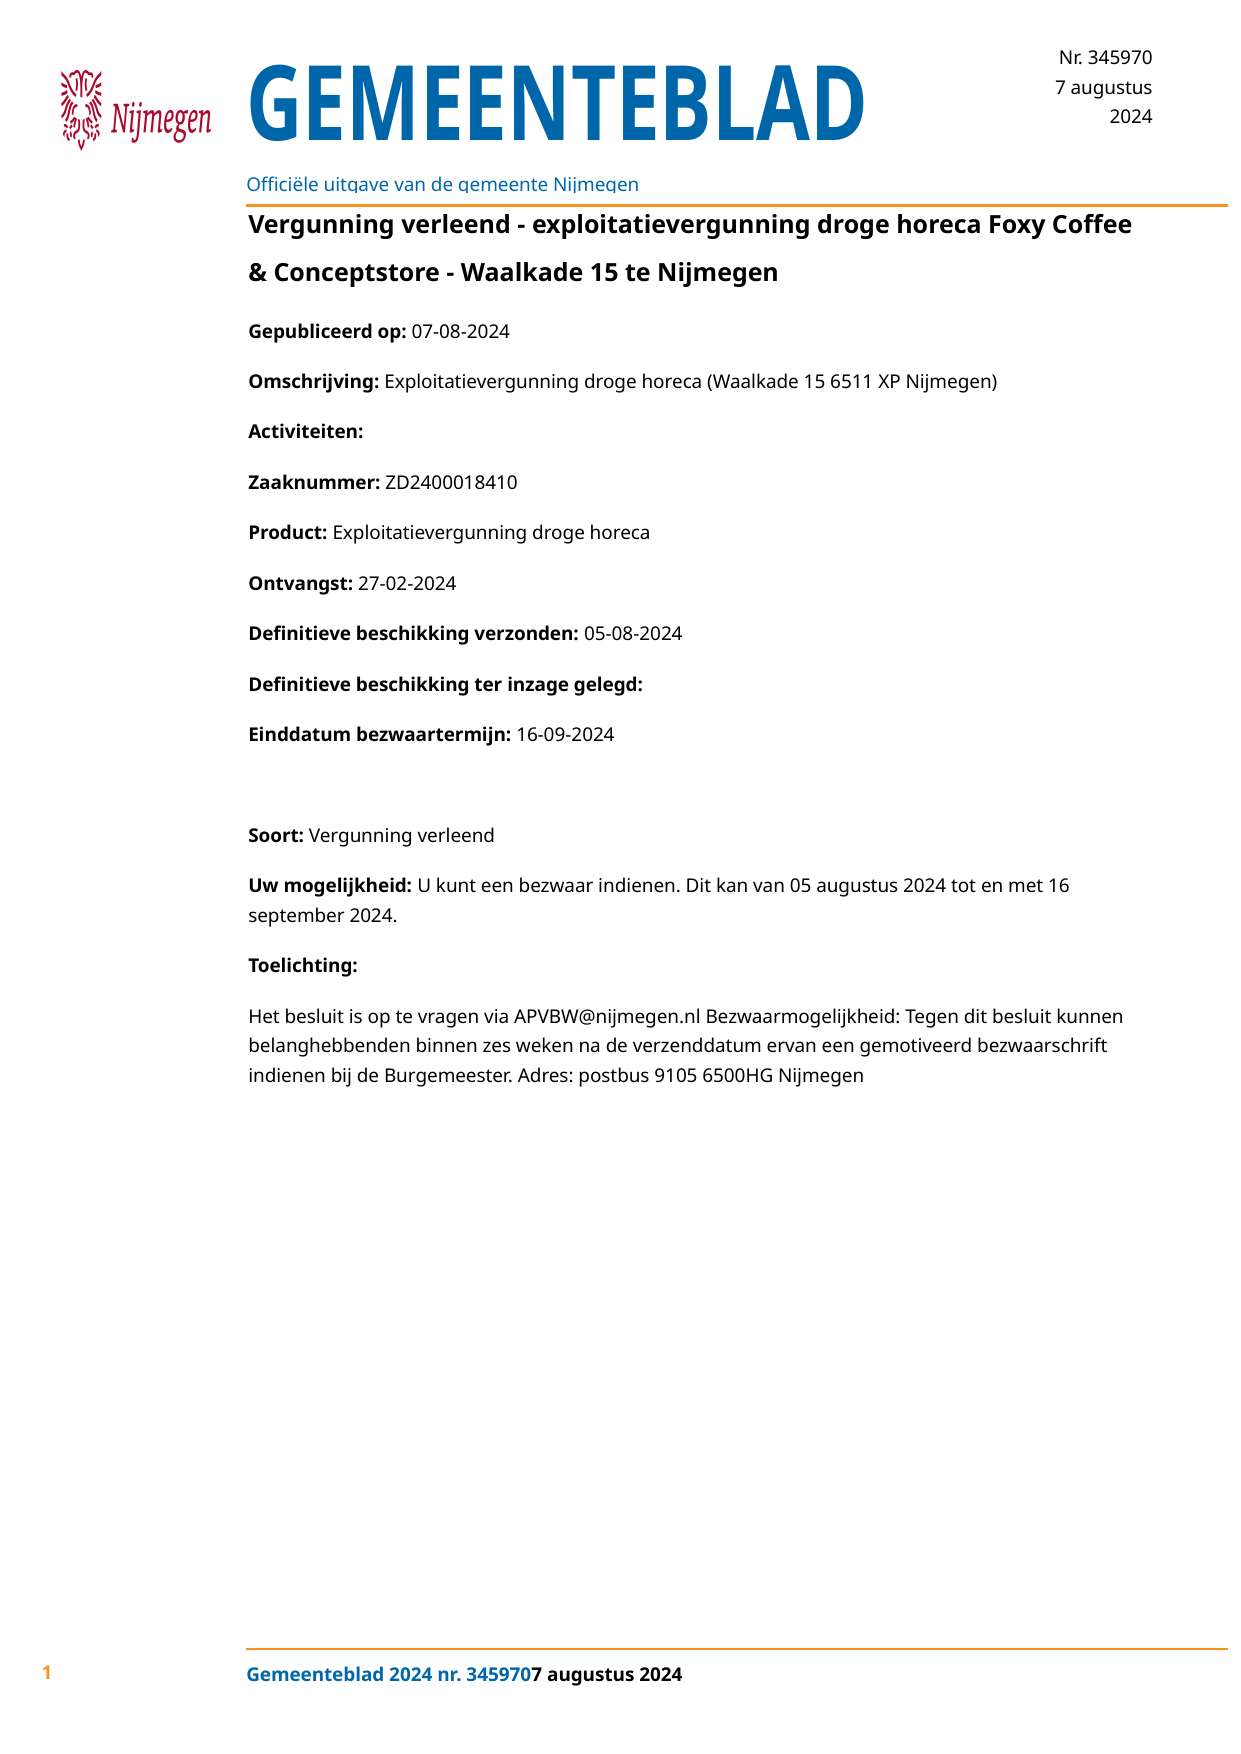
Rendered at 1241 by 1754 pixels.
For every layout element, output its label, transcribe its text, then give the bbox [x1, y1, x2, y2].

text Omschrijving: Exploitatievergunning droge horeca (Waalkade 15 6511 XP Nijmegen) [248, 368, 1152, 394]
text Het besluit is op te vragen via APVBW@nijmegen.nl Bezwaarmogelijkheid: Tegen dit besluit kunnen belanghebbenden binnen zes weken na de verzenddatum ervan een gemotiveerd bezwaarschrift indienen bij de Burgemeester. Adres: postbus 9105 6500HG Nijmegen [248, 1003, 1152, 1088]
text Activiteiten: [248, 419, 1152, 444]
text Toelichting: [248, 952, 1152, 978]
text Definitieve beschikking verzonden: 05-08-2024 [248, 620, 1152, 646]
text Gepubliceerd op: 07-08-2024 [248, 318, 1152, 344]
picture [41, 47, 231, 172]
text Product: Exploitatievergunning droge horeca [248, 519, 1152, 545]
text Uw mogelijkheid: U kunt een bezwaar indienen. Dit kan van 05 augustus 2024 tot en met 16 september 2024. [248, 872, 1152, 928]
text Vergunning verleend - exploitatievergunning droge horeca Foxy Coffee & Conceptstore - Waalkade 15 te Nijmegen [248, 207, 1152, 288]
text Einddatum bezwaartermijn: 16-09-2024 [248, 721, 1152, 747]
text Soort: Vergunning verleend [248, 822, 1152, 848]
text Ontvangst: 27-02-2024 [248, 570, 1152, 596]
text Definitieve beschikking ter inzage gelegd: [248, 671, 1152, 697]
text Zaaknummer: ZD2400018410 [248, 469, 1152, 495]
